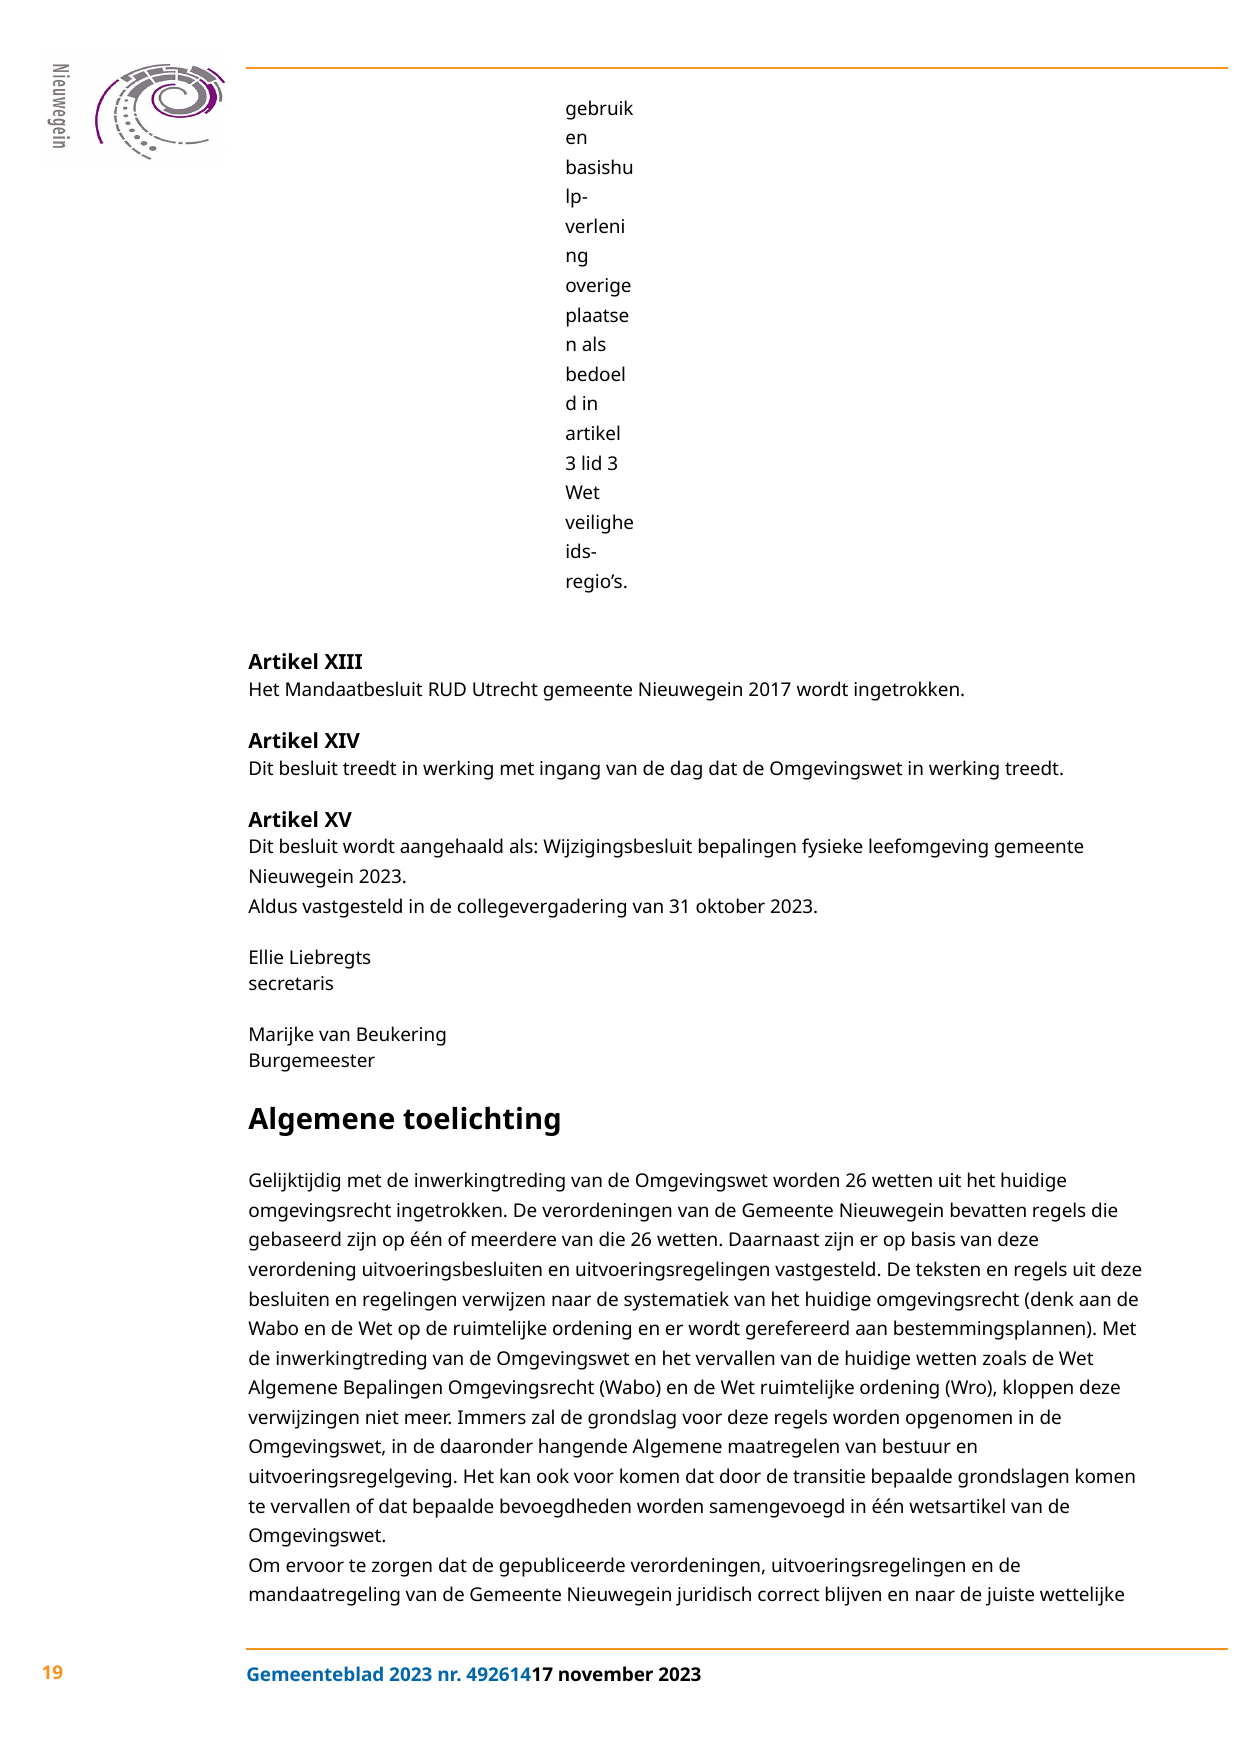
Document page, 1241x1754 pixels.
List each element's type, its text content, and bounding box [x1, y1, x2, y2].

text Aldus vastgesteld in de collegevergadering van 31 oktober 2023. [248, 893, 1152, 918]
table_cell [764, 95, 893, 594]
picture [41, 47, 231, 172]
text Artikel XV [248, 805, 1152, 834]
text Algemene toelichting [248, 1099, 1152, 1138]
text Dit besluit wordt aangehaald als: Wijzigingsbesluit bepalingen fysieke leefomgeving gemeente Nieuwegein 2023. [248, 834, 1152, 889]
table_cell [635, 95, 764, 594]
text Dit besluit treedt in werking met ingang van de dag dat de Omgevingswet in werking treedt. [248, 755, 1152, 781]
table_cell gebruik en basishulp-verlening overige plaatsen als bedoeld in artikel 3 lid 3 Wet veiligheids-regio’s. [506, 95, 635, 594]
text Artikel XIII [248, 647, 1152, 676]
text Burgemeester [248, 1047, 1152, 1073]
table_cell [248, 95, 377, 594]
text Ellie Liebregts [248, 944, 1152, 970]
text Artikel XIV [248, 726, 1152, 755]
text Om ervoor te zorgen dat de gepubliceerde verordeningen, uitvoeringsregelingen en de mandaatregeling van de Gemeente Nieuwegein juridisch correct blijven en naar de juiste wettelijke [248, 1552, 1152, 1607]
text secretaris [248, 970, 1152, 996]
table_cell [377, 95, 506, 594]
text Marijke van Beukering [248, 1021, 1152, 1047]
table_cell [894, 95, 1022, 594]
table_cell [1023, 95, 1152, 594]
text Gelijktijdig met de inwerkingtreding van de Omgevingswet worden 26 wetten uit het huidige omgevingsrecht ingetrokken. De verordeningen van de Gemeente Nieuwegein bevatten regels die gebaseerd zijn op één of meerdere van die 26 wetten. Daarnaast zijn er op basis van deze verordening uitvoeringsbesluiten en uitvoeringsregelingen vastgesteld. De teksten en regels uit deze besluiten en regelingen verwijzen naar de systematiek van het huidige omgevingsrecht (denk aan de Wabo en de Wet op de ruimtelijke ordening en er wordt gerefereerd aan bestemmingsplannen). Met de inwerkingtreding van de Omgevingswet en het vervallen van de huidige wetten zoals de Wet Algemene Bepalingen Omgevingsrecht (Wabo) en de Wet ruimtelijke ordening (Wro), kloppen deze verwijzingen niet meer. Immers zal de grondslag voor deze regels worden opgenomen in de Omgevingswet, in de daaronder hangende Algemene maatregelen van bestuur en uitvoeringsregelgeving. Het kan ook voor komen dat door de transitie bepaalde grondslagen komen te vervallen of dat bepaalde bevoegdheden worden samengevoegd in één wetsartikel van de Omgevingswet. [248, 1167, 1152, 1548]
text Het Mandaatbesluit RUD Utrecht gemeente Nieuwegein 2017 wordt ingetrokken. [248, 676, 1152, 702]
